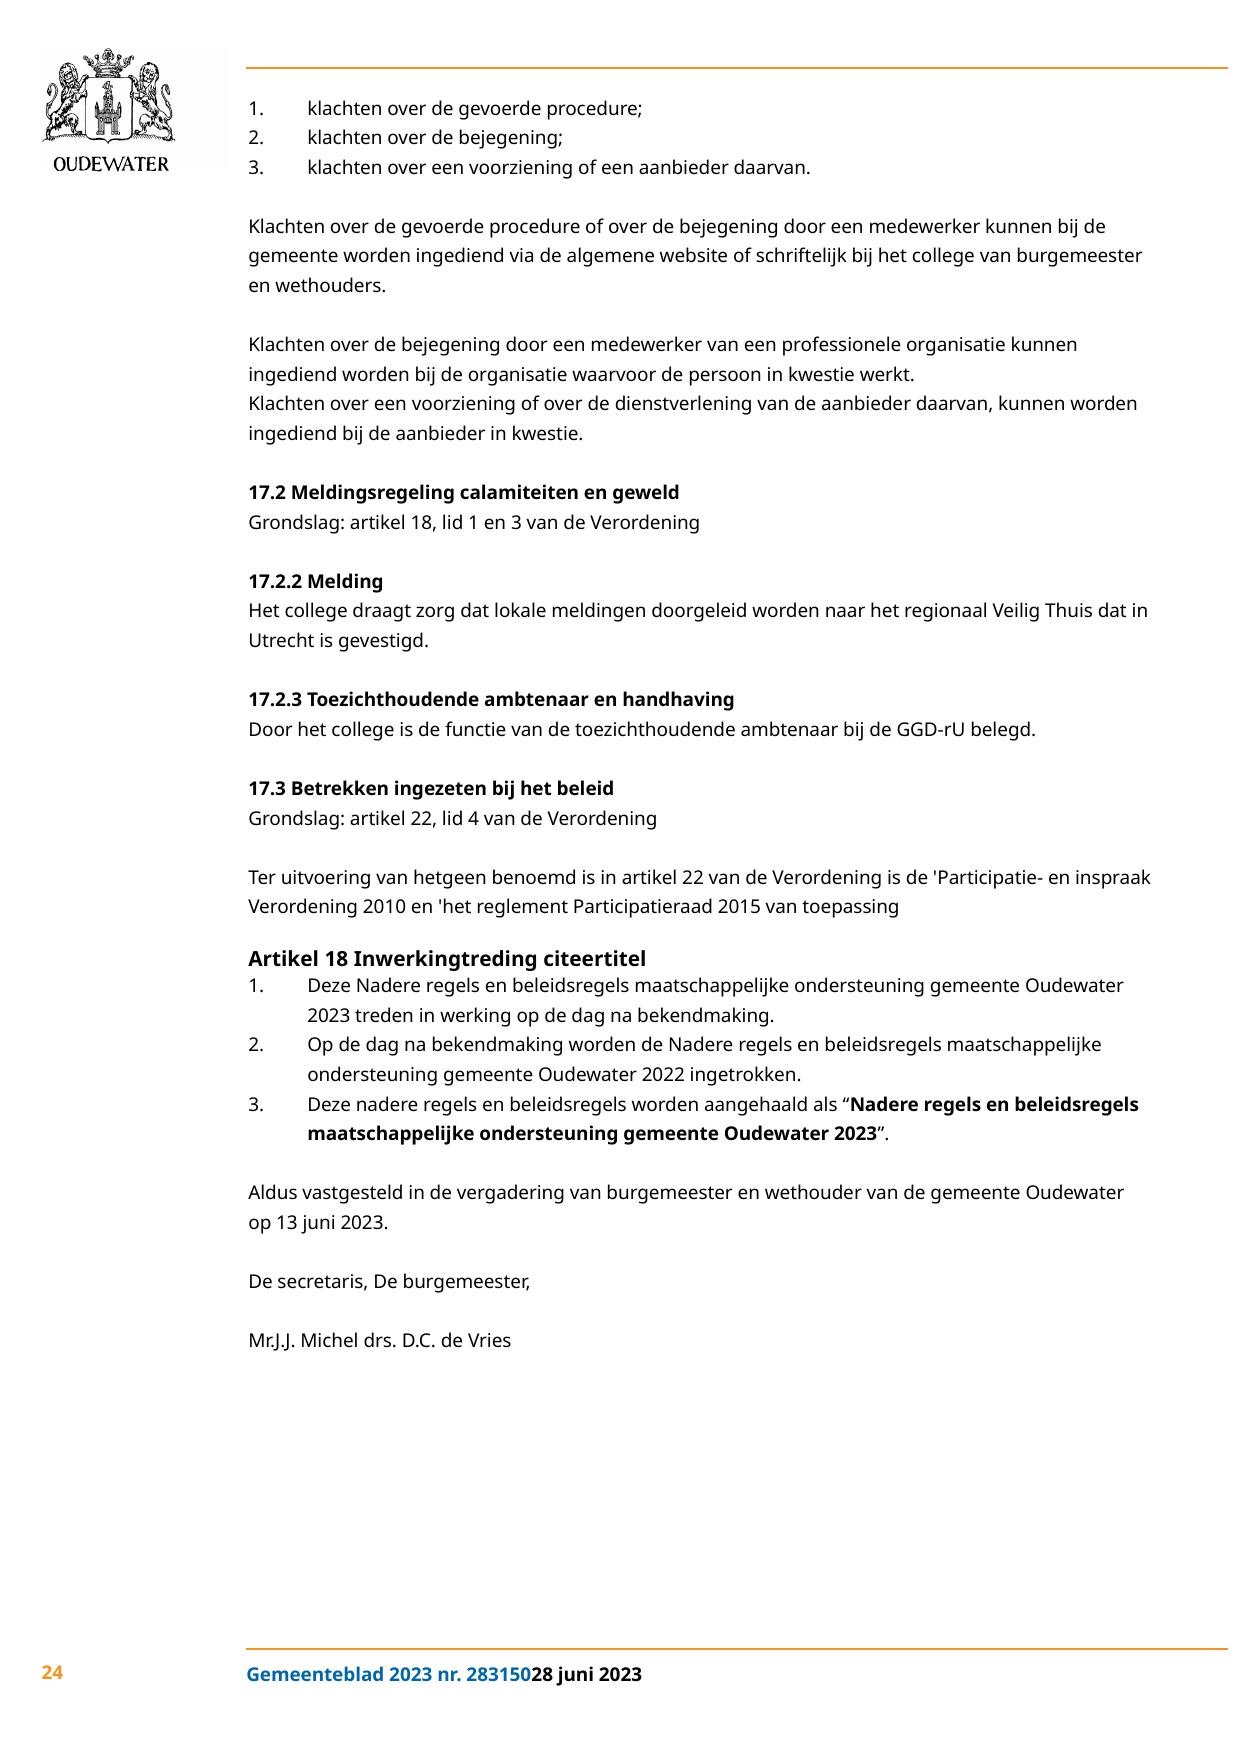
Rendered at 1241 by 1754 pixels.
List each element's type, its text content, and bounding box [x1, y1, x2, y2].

list Deze Nadere regels en beleidsregels maatschappelijke ondersteuning gemeente Oudewater 2023 treden in werking op de dag na bekendmaking. [248, 972, 1152, 1028]
text Ter uitvoering van hetgeen benoemd is in artikel 22 van de Verordening is de 'Participatie- en inspraak Verordening 2010 en 'het reglement Participatieraad 2015 van toepassing [248, 864, 1152, 919]
text 17.2 Meldingsregeling calamiteiten en geweld [248, 479, 1152, 505]
text Grondslag: artikel 22, lid 4 van de Verordening [248, 805, 1152, 831]
text Grondslag: artikel 18, lid 1 en 3 van de Verordening [248, 509, 1152, 535]
text Aldus vastgesteld in de vergadering van burgemeester en wethouder van de gemeente Oudewater op 13 juni 2023. [248, 1179, 1152, 1235]
text Mr.J.J. Michel drs. D.C. de Vries [248, 1327, 1152, 1353]
text Klachten over de bejegening door een medewerker van een professionele organisatie kunnen ingediend worden bij de organisatie waarvoor de persoon in kwestie werkt. [248, 331, 1152, 387]
list Op de dag na bekendmaking worden de Nadere regels en beleidsregels maatschappelijke ondersteuning gemeente Oudewater 2022 ingetrokken. [248, 1032, 1152, 1087]
picture [41, 47, 231, 172]
text 17.2.3 Toezichthoudende ambtenaar en handhaving [248, 686, 1152, 712]
text Het college draagt zorg dat lokale meldingen doorgeleid worden naar het regionaal Veilig Thuis dat in Utrecht is gevestigd. [248, 598, 1152, 653]
list klachten over de gevoerde procedure; [248, 95, 1152, 121]
text 17.2.2 Melding [248, 568, 1152, 594]
text 17.3 Betrekken ingezeten bij het beleid [248, 775, 1152, 801]
list klachten over de bejegening; [248, 124, 1152, 150]
text Klachten over de gevoerde procedure of over de bejegening door een medewerker kunnen bij de gemeente worden ingediend via de algemene website of schriftelijk bij het college van burgemeester en wethouders. [248, 213, 1152, 298]
text De secretaris, De burgemeester, [248, 1268, 1152, 1294]
text Artikel 18 Inwerkingtreding citeertitel [248, 944, 1152, 972]
text Klachten over een voorziening of over de dienstverlening van de aanbieder daarvan, kunnen worden ingediend bij de aanbieder in kwestie. [248, 391, 1152, 446]
list klachten over een voorziening of een aanbieder daarvan. [248, 154, 1152, 180]
text Door het college is de functie van de toezichthoudende ambtenaar bij de GGD-rU belegd. [248, 716, 1152, 742]
list Deze nadere regels en beleidsregels worden aangehaald als “Nadere regels en beleidsregels maatschappelijke ondersteuning gemeente Oudewater 2023”. [248, 1091, 1152, 1146]
